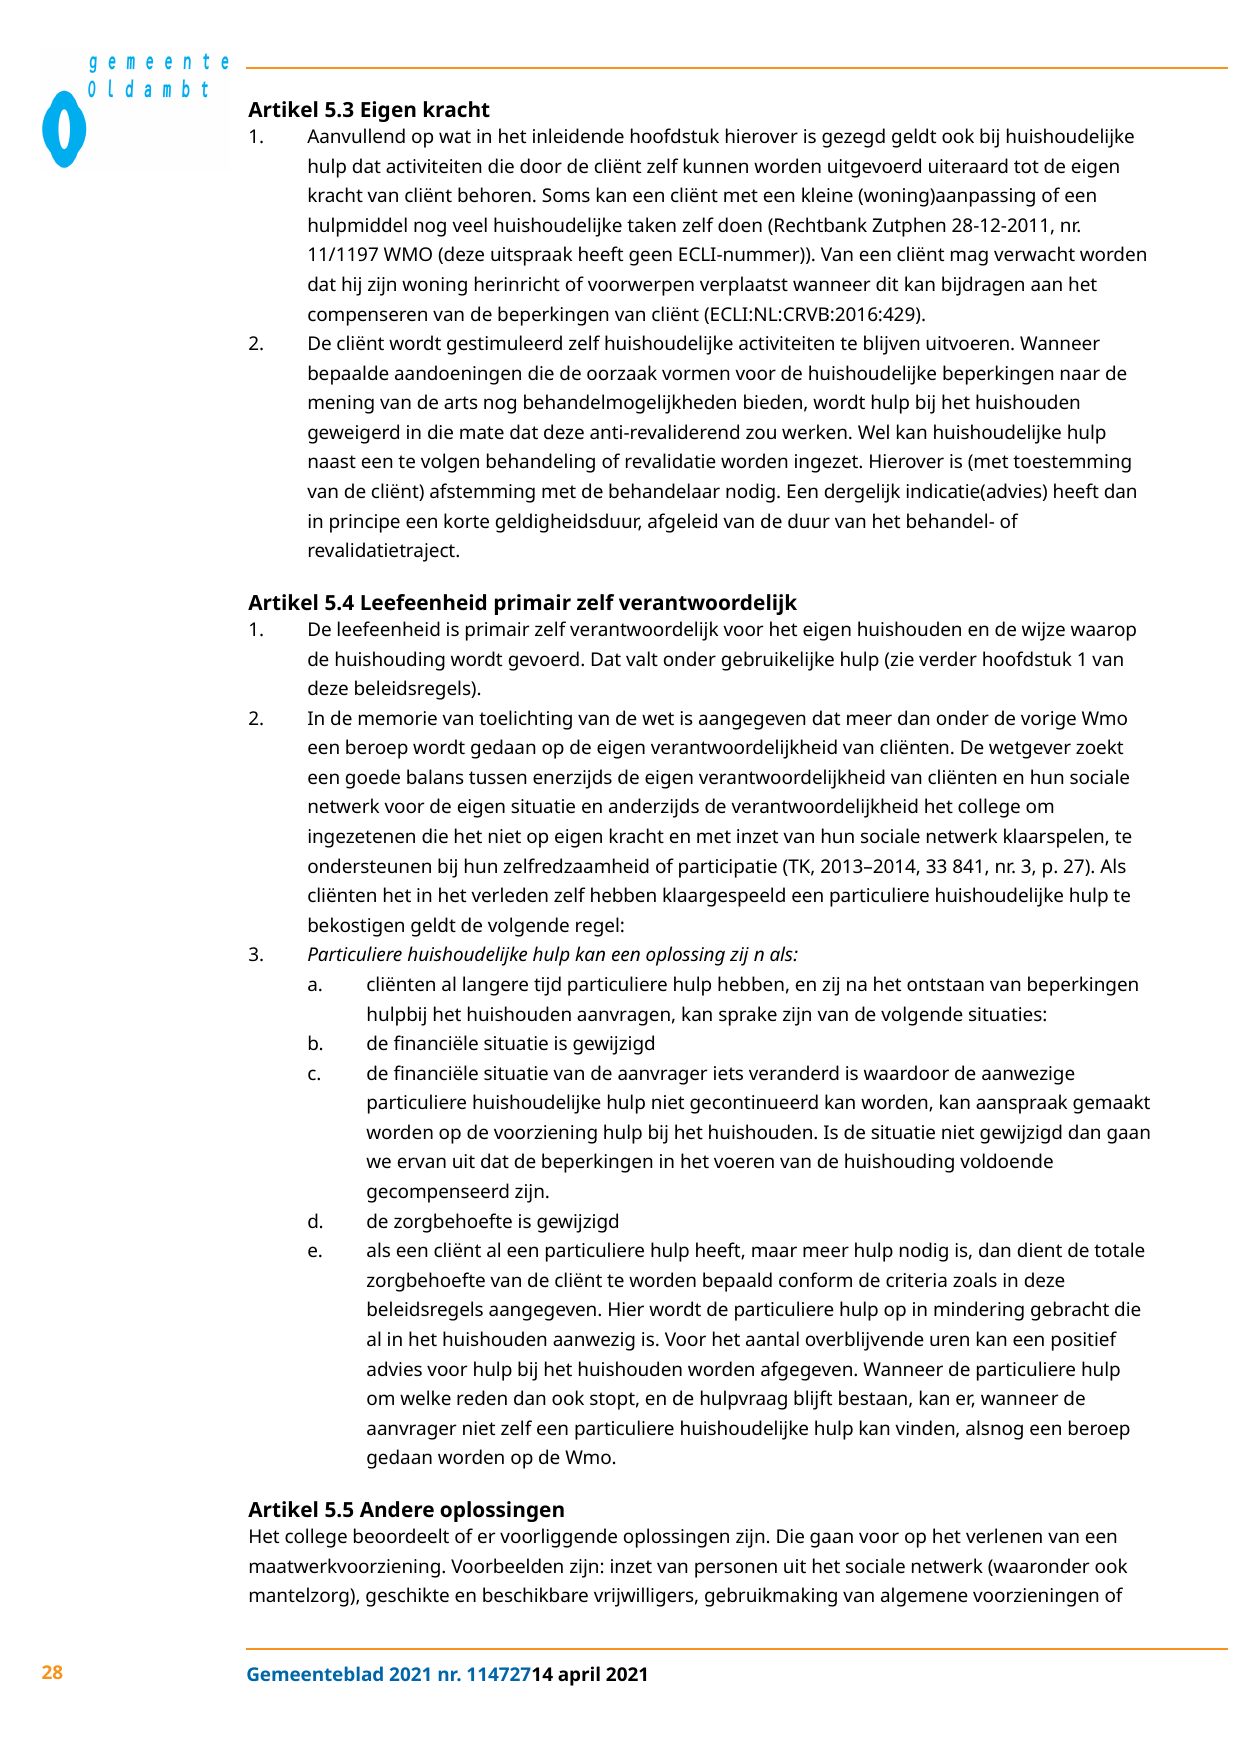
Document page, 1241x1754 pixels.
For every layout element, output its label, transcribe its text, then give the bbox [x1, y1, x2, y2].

list cliënten al langere tijd particuliere hulp hebben, en zij na het ontstaan van beperkingen hulpbij het huishouden aanvragen, kan sprake zijn van de volgende situaties: [307, 971, 1152, 1027]
list Particuliere huishoudelijke hulp kan een oplossing zij n als: [248, 942, 1152, 967]
text Artikel 5.5 Andere oplossingen [248, 1495, 1152, 1523]
list de financiële situatie van de aanvrager iets veranderd is waardoor de aanwezige particuliere huishoudelijke hulp niet gecontinueerd kan worden, kan aanspraak gemaakt worden op de voorziening hulp bij het huishouden. Is de situatie niet gewijzigd dan gaan we ervan uit dat de beperkingen in het voeren van de huishouding voldoende gecompenseerd zijn. [307, 1060, 1152, 1204]
list Aanvullend op wat in het inleidende hoofdstuk hierover is gezegd geldt ook bij huishoudelijke hulp dat activiteiten die door de cliënt zelf kunnen worden uitgevoerd uiteraard tot de eigen kracht van cliënt behoren. Soms kan een cliënt met een kleine (woning)aanpassing of een hulpmiddel nog veel huishoudelijke taken zelf doen (Rechtbank Zutphen 28-12-2011, nr. 11/1197 WMO (deze uitspraak heeft geen ECLI-nummer)). Van een cliënt mag verwacht worden dat hij zijn woning herinricht of voorwerpen verplaatst wanneer dit kan bijdragen aan het compenseren van de beperkingen van cliënt (ECLI:NL:CRVB:2016:429). [248, 123, 1152, 326]
picture [41, 47, 231, 172]
list De cliënt wordt gestimuleerd zelf huishoudelijke activiteiten te blijven uitvoeren. Wanneer bepaalde aandoeningen die de oorzaak vormen voor de huishoudelijke beperkingen naar de mening van de arts nog behandelmogelijkheden bieden, wordt hulp bij het huishouden geweigerd in die mate dat deze anti-revaliderend zou werken. Wel kan huishoudelijke hulp naast een te volgen behandeling of revalidatie worden ingezet. Hierover is (met toestemming van de cliënt) afstemming met de behandelaar nodig. Een dergelijk indicatie(advies) heeft dan in principe een korte geldigheidsduur, afgeleid van de duur van het behandel- of revalidatietraject. [248, 330, 1152, 563]
text Het college beoordeelt of er voorliggende oplossingen zijn. Die gaan voor op het verlenen van een maatwerkvoorziening. Voorbeelden zijn: inzet van personen uit het sociale netwerk (waaronder ook mantelzorg), geschikte en beschikbare vrijwilligers, gebruikmaking van algemene voorzieningen of [248, 1523, 1152, 1608]
list De leefeenheid is primair zelf verantwoordelijk voor het eigen huishouden en de wijze waarop de huishouding wordt gevoerd. Dat valt onder gebruikelijke hulp (zie verder hoofdstuk 1 van deze beleidsregels). [248, 616, 1152, 701]
list In de memorie van toelichting van de wet is aangegeven dat meer dan onder de vorige Wmo een beroep wordt gedaan op de eigen verantwoordelijkheid van cliënten. De wetgever zoekt een goede balans tussen enerzijds de eigen verantwoordelijkheid van cliënten en hun sociale netwerk voor de eigen situatie en anderzijds de verantwoordelijkheid het college om ingezetenen die het niet op eigen kracht en met inzet van hun sociale netwerk klaarspelen, te ondersteunen bij hun zelfredzaamheid of participatie (TK, 2013–2014, 33 841, nr. 3, p. 27). Als cliënten het in het verleden zelf hebben klaargespeeld een particuliere huishoudelijke hulp te bekostigen geldt de volgende regel: [248, 705, 1152, 938]
text Artikel 5.4 Leefeenheid primair zelf verantwoordelijk [248, 588, 1152, 616]
list als een cliënt al een particuliere hulp heeft, maar meer hulp nodig is, dan dient de totale zorgbehoefte van de cliënt te worden bepaald conform de criteria zoals in deze beleidsregels aangegeven. Hier wordt de particuliere hulp op in mindering gebracht die al in het huishouden aanwezig is. Voor het aantal overblijvende uren kan een positief advies voor hulp bij het huishouden worden afgegeven. Wanneer de particuliere hulp om welke reden dan ook stopt, en de hulpvraag blijft bestaan, kan er, wanneer de aanvrager niet zelf een particuliere huishoudelijke hulp kan vinden, alsnog een beroep gedaan worden op de Wmo. [307, 1237, 1152, 1470]
text Artikel 5.3 Eigen kracht [248, 95, 1152, 123]
list de financiële situatie is gewijzigd [307, 1030, 1152, 1056]
list de zorgbehoefte is gewijzigd [307, 1208, 1152, 1234]
